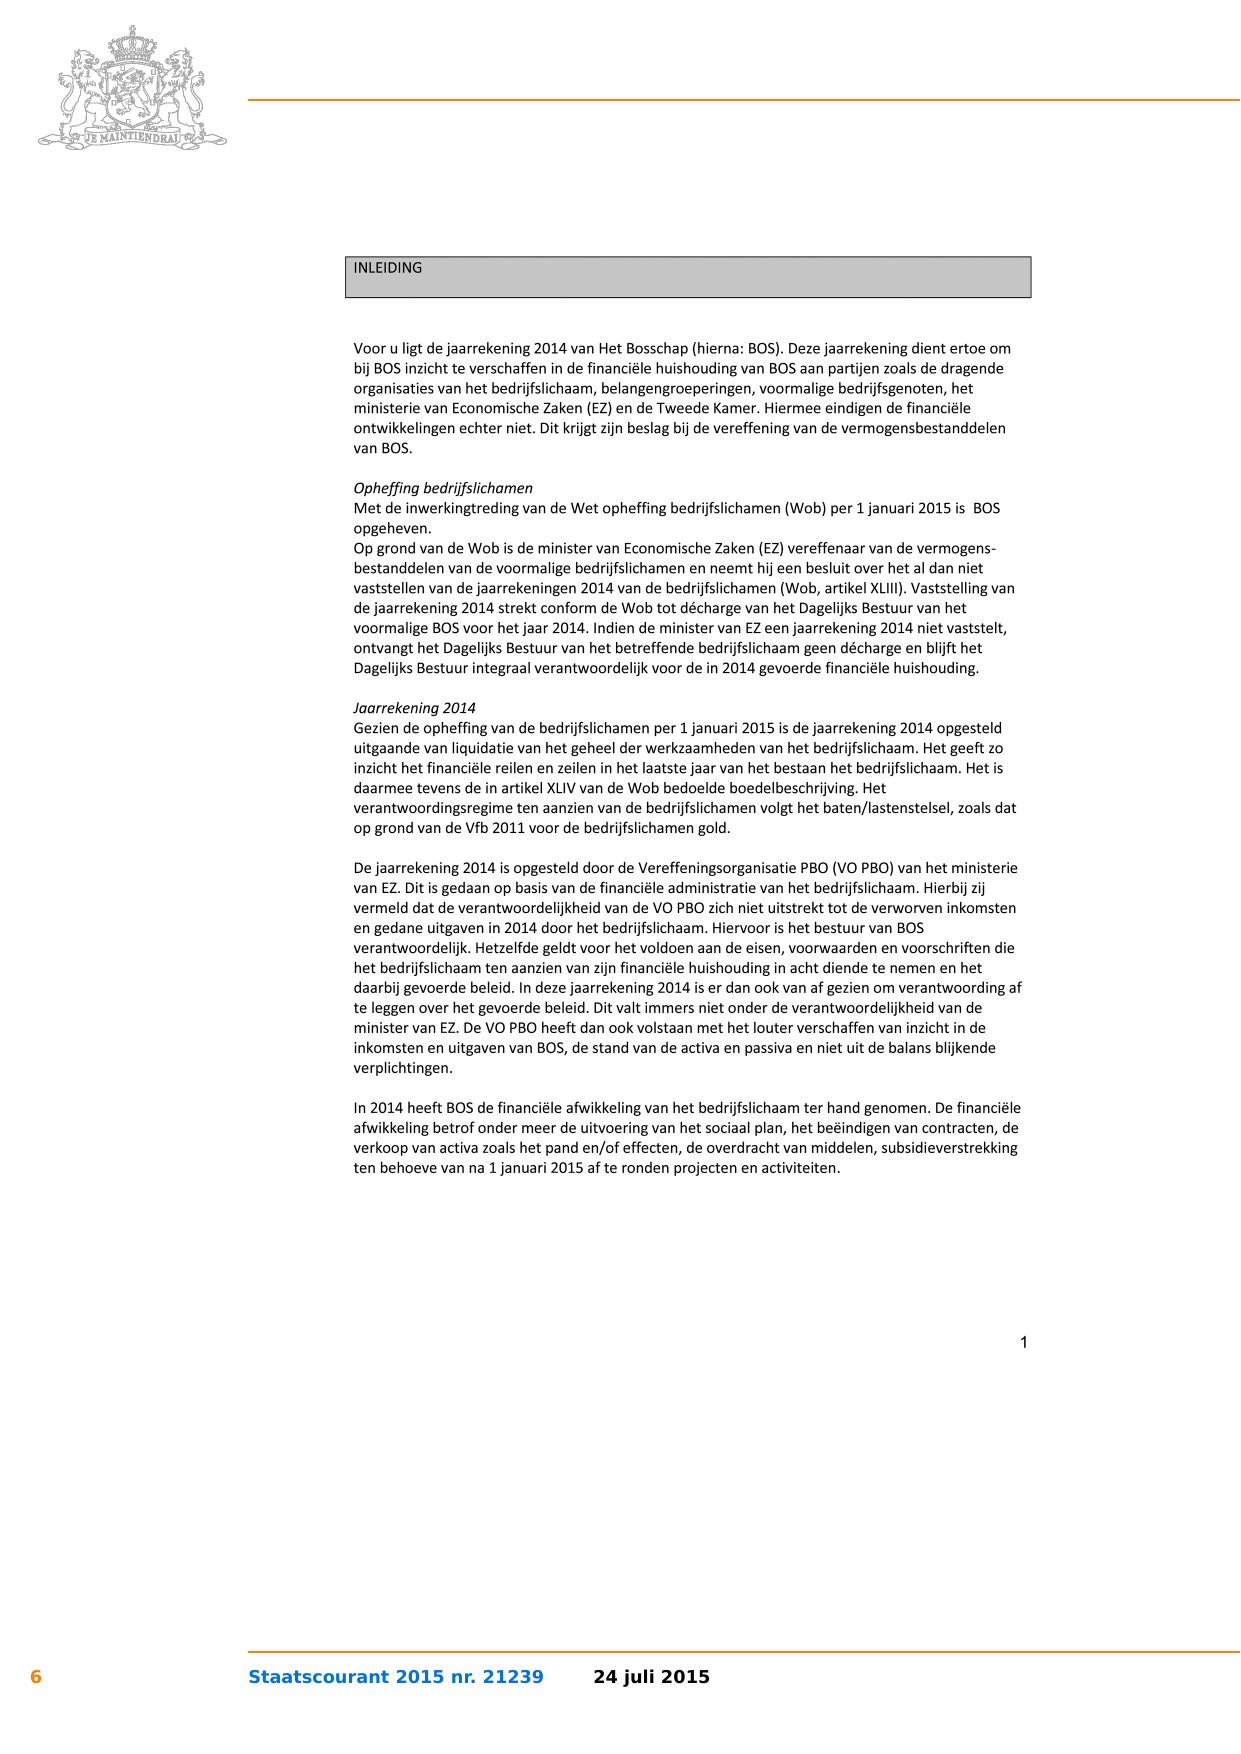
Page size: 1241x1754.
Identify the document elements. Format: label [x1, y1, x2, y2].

picture [248, 151, 1134, 1404]
picture [38, 25, 227, 150]
